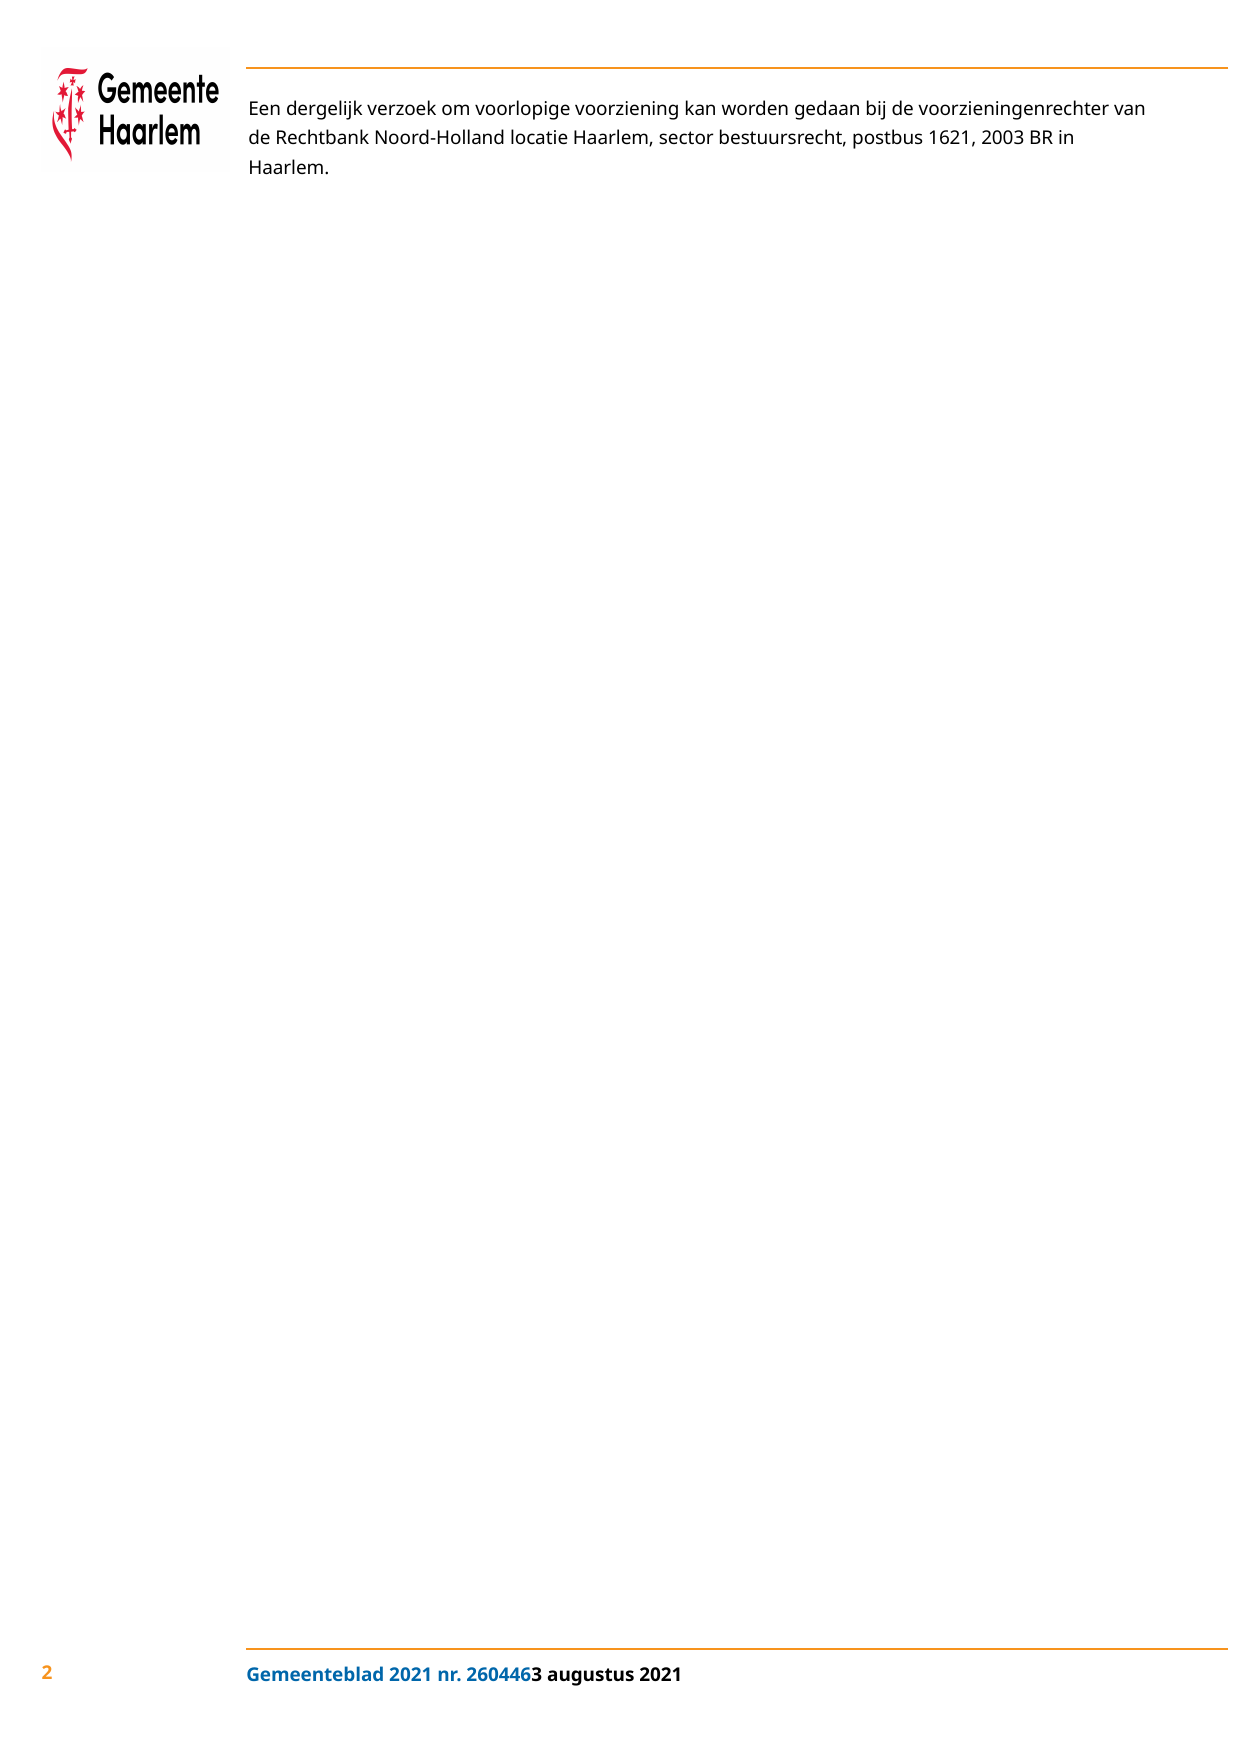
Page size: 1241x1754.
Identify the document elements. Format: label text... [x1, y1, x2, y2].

text Een dergelijk verzoek om voorlopige voorziening kan worden gedaan bij de voorzieningenrechter van de Rechtbank Noord-Holland locatie Haarlem, sector bestuursrecht, postbus 1621, 2003 BR in Haarlem. [248, 95, 1152, 180]
picture [41, 47, 231, 172]
